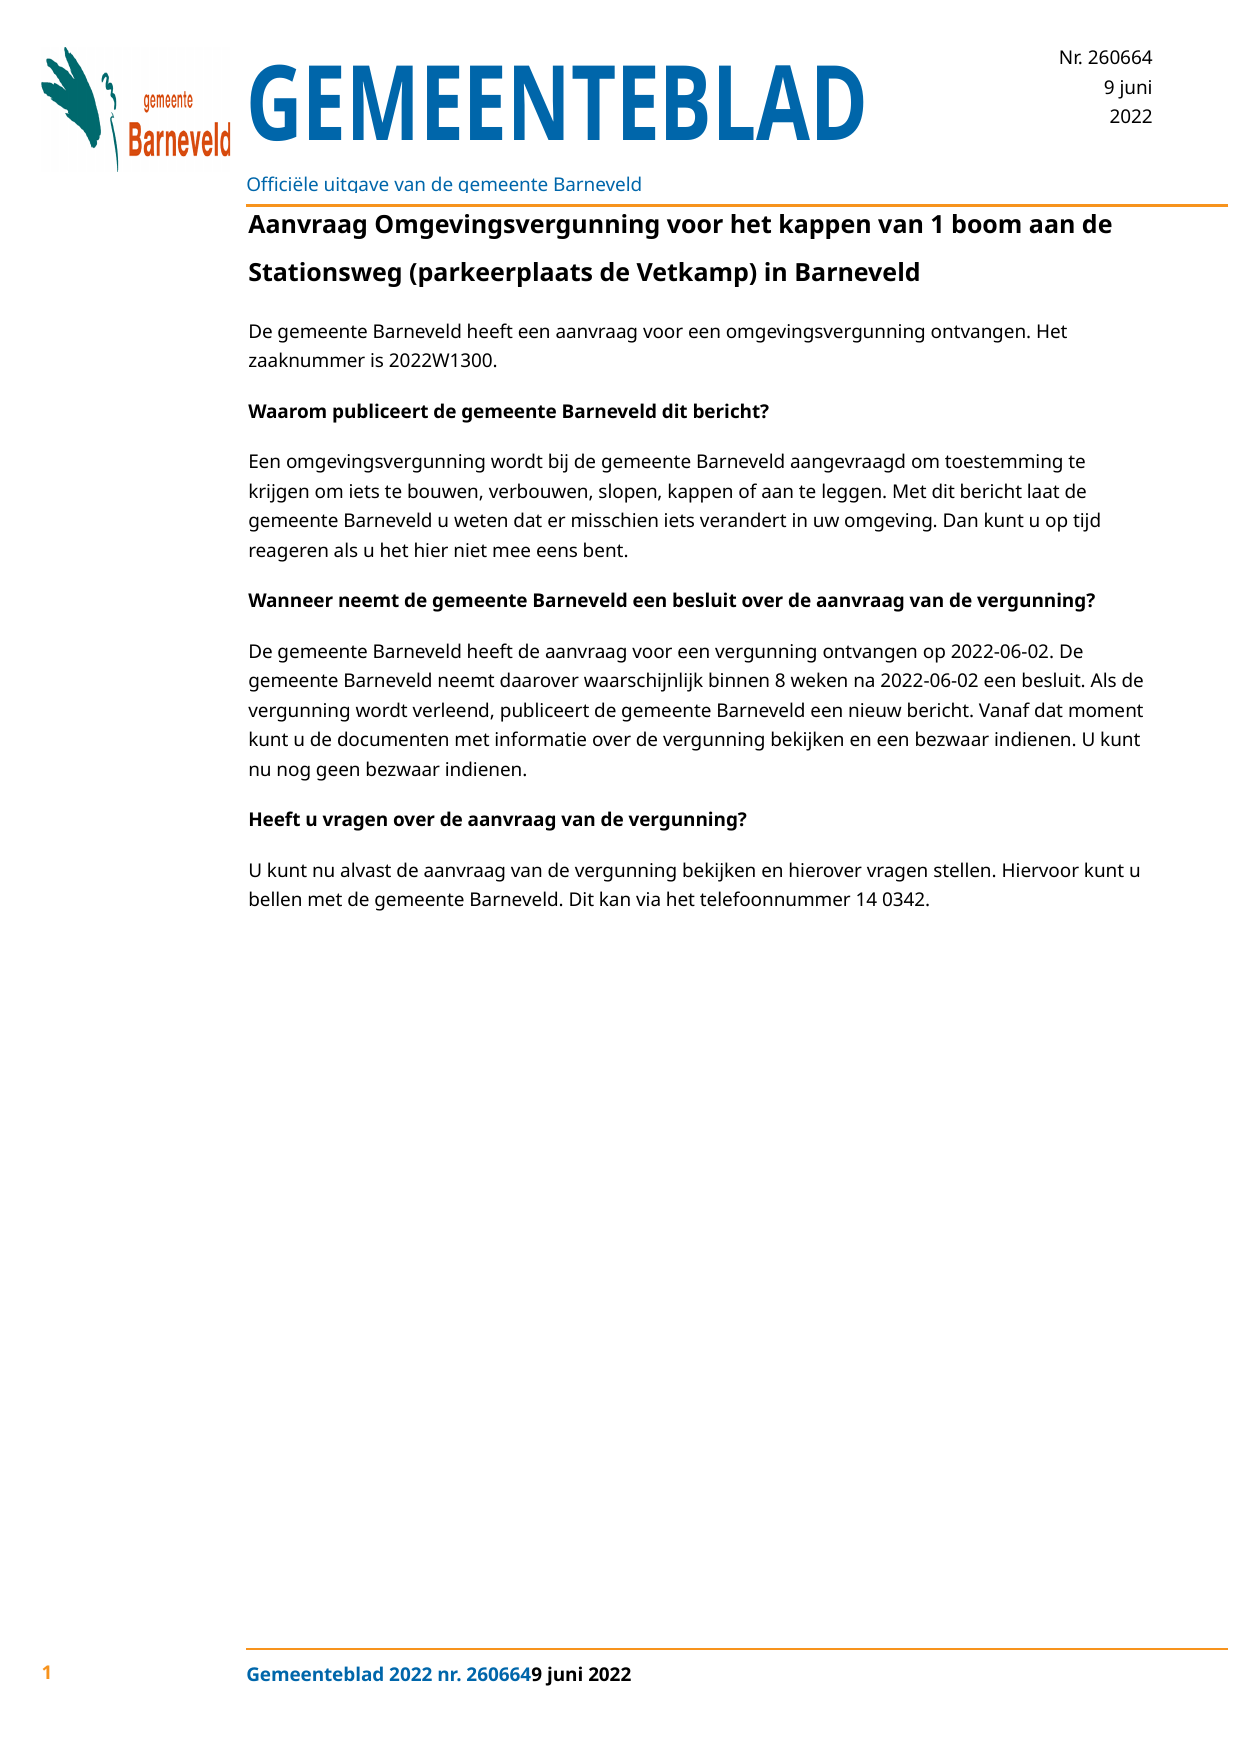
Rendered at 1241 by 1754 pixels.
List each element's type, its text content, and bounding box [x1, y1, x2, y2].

picture [41, 47, 231, 172]
text De gemeente Barneveld heeft een aanvraag voor een omgevingsvergunning ontvangen. Het zaaknummer is 2022W1300. [248, 318, 1152, 373]
text Wanneer neemt de gemeente Barneveld een besluit over de aanvraag van de vergunning? [248, 587, 1152, 613]
text U kunt nu alvast de aanvraag van de vergunning bekijken en hierover vragen stellen. Hiervoor kunt u bellen met de gemeente Barneveld. Dit kan via het telefoonnummer 14 0342. [248, 857, 1152, 912]
text Aanvraag Omgevingsvergunning voor het kappen van 1 boom aan de Stationsweg (parkeerplaats de Vetkamp) in Barneveld [248, 207, 1152, 288]
text Waarom publiceert de gemeente Barneveld dit bericht? [248, 398, 1152, 424]
text De gemeente Barneveld heeft de aanvraag voor een vergunning ontvangen op 2022-06-02. De gemeente Barneveld neemt daarover waarschijnlijk binnen 8 weken na 2022-06-02 een besluit. Als de vergunning wordt verleend, publiceert de gemeente Barneveld een nieuw bericht. Vanaf dat moment kunt u de documenten met informatie over de vergunning bekijken en een bezwaar indienen. U kunt nu nog geen bezwaar indienen. [248, 638, 1152, 782]
text Een omgevingsvergunning wordt bij de gemeente Barneveld aangevraagd om toestemming te krijgen om iets te bouwen, verbouwen, slopen, kappen of aan te leggen. Met dit bericht laat de gemeente Barneveld u weten dat er misschien iets verandert in uw omgeving. Dan kunt u op tijd reageren als u het hier niet mee eens bent. [248, 448, 1152, 563]
text Heeft u vragen over de aanvraag van de vergunning? [248, 807, 1152, 832]
